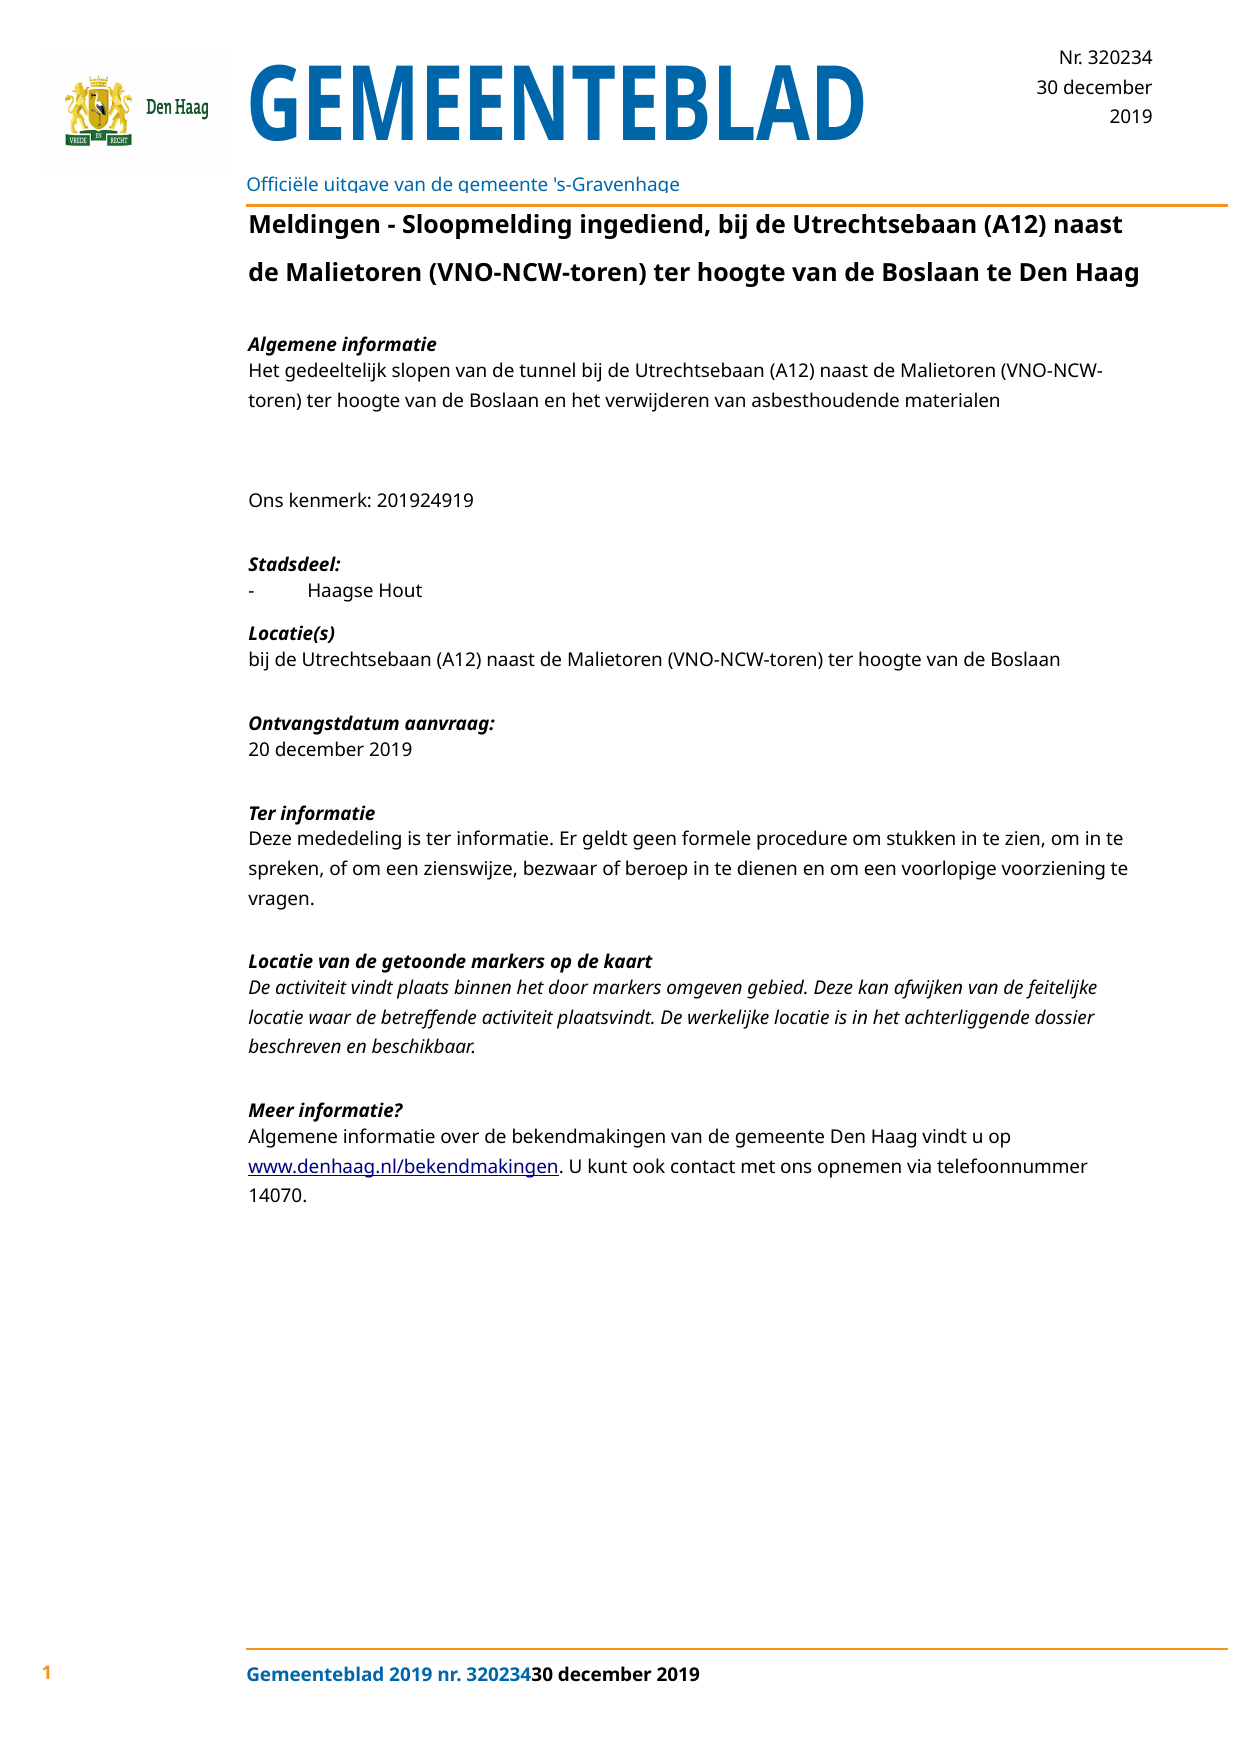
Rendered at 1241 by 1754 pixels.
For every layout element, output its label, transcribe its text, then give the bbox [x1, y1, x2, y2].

text De activiteit vindt plaats binnen het door markers omgeven gebied. Deze kan afwijken van de feitelijke locatie waar de betreffende activiteit plaatsvindt. De werkelijke locatie is in het achterliggende dossier beschreven en beschikbaar. [248, 974, 1152, 1059]
text Algemene informatie [248, 331, 1152, 357]
text bij de Utrechtsebaan (A12) naast de Malietoren (VNO-NCW-toren) ter hoogte van de Boslaan [248, 646, 1152, 672]
text Locatie van de getoonde markers op de kaart [248, 949, 1152, 974]
picture [41, 47, 231, 172]
text Algemene informatie over de bekendmakingen van de gemeente Den Haag vindt u op www.denhaag.nl/bekendmakingen. U kunt ook contact met ons opnemen via telefoonnummer 14070. [248, 1123, 1152, 1208]
text Ons kenmerk: 201924919 [248, 488, 1152, 513]
text 20 december 2019 [248, 736, 1152, 762]
text Meldingen - Sloopmelding ingediend, bij de Utrechtsebaan (A12) naast de Malietoren (VNO-NCW-toren) ter hoogte van de Boslaan te Den Haag [248, 207, 1152, 288]
list Haagse Hout [248, 577, 1152, 603]
text Ontvangstdatum aanvraag: [248, 710, 1152, 736]
text Locatie(s) [248, 620, 1152, 646]
text Het gedeeltelijk slopen van de tunnel bij de Utrechtsebaan (A12) naast de Malietoren (VNO-NCW-toren) ter hoogte van de Boslaan en het verwijderen van asbesthoudende materialen [248, 357, 1152, 412]
text Meer informatie? [248, 1097, 1152, 1123]
text Stadsdeel: [248, 552, 1152, 577]
text Deze mededeling is ter informatie. Er geldt geen formele procedure om stukken in te zien, om in te spreken, of om een zienswijze, bezwaar of beroep in te dienen en om een voorlopige voorziening te vragen. [248, 826, 1152, 910]
text Ter informatie [248, 800, 1152, 826]
